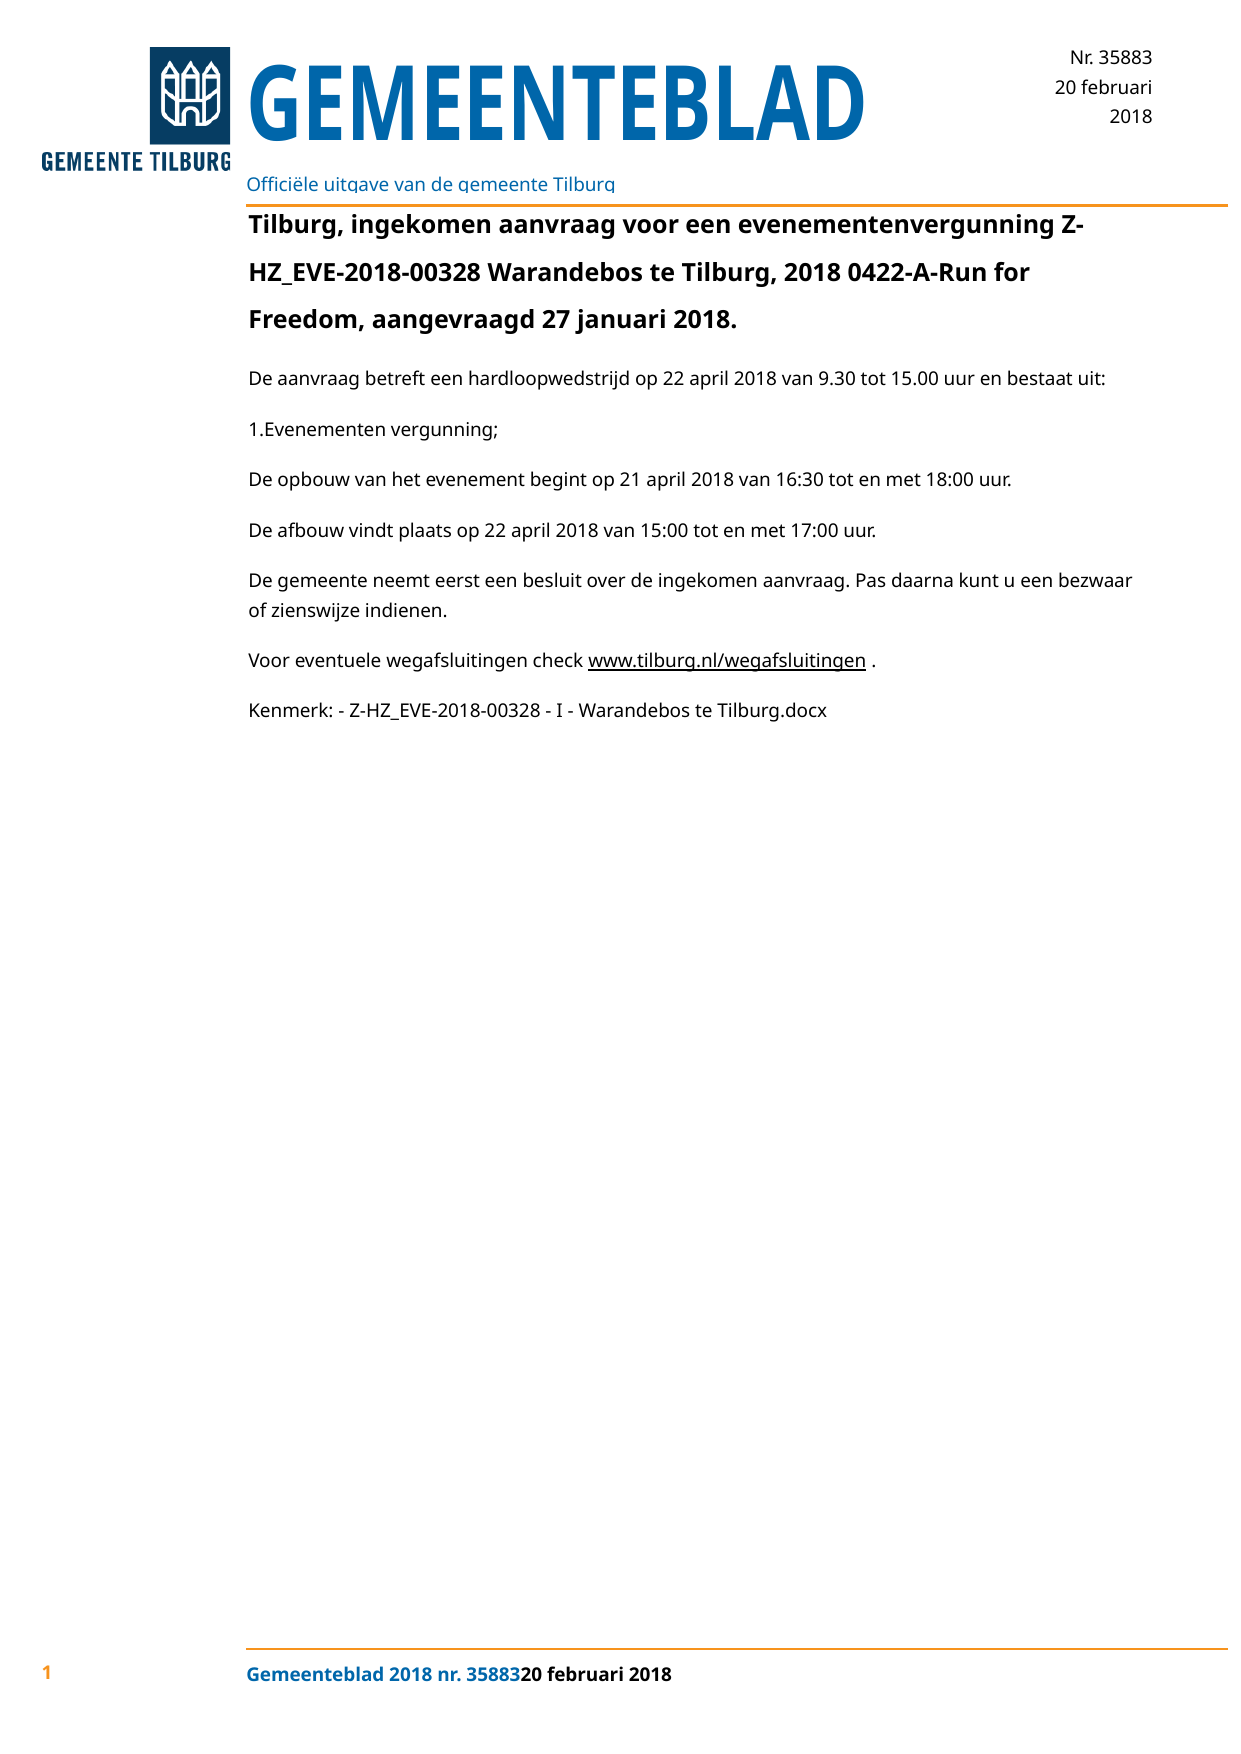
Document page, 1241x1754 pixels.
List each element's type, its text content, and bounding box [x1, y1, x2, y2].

picture [41, 47, 231, 172]
text De opbouw van het evenement begint op 21 april 2018 van 16:30 tot en met 18:00 uur. [248, 466, 1152, 492]
text Kenmerk: - Z-HZ_EVE-2018-00328 - I - Warandebos te Tilburg.docx [248, 698, 1152, 723]
text De gemeente neemt eerst een besluit over de ingekomen aanvraag. Pas daarna kunt u een bezwaar of zienswijze indienen. [248, 567, 1152, 622]
text Voor eventuele wegafsluitingen check www.tilburg.nl/wegafsluitingen . [248, 647, 1152, 673]
text Tilburg, ingekomen aanvraag voor een evenementenvergunning Z-HZ_EVE-2018-00328 Warandebos te Tilburg, 2018 0422-A-Run for Freedom, aangevraagd 27 januari 2018. [248, 207, 1152, 336]
text De aanvraag betreft een hardloopwedstrijd op 22 april 2018 van 9.30 tot 15.00 uur en bestaat uit: [248, 366, 1152, 391]
text De afbouw vindt plaats op 22 april 2018 van 15:00 tot en met 17:00 uur. [248, 517, 1152, 542]
text 1.Evenementen vergunning; [248, 416, 1152, 442]
